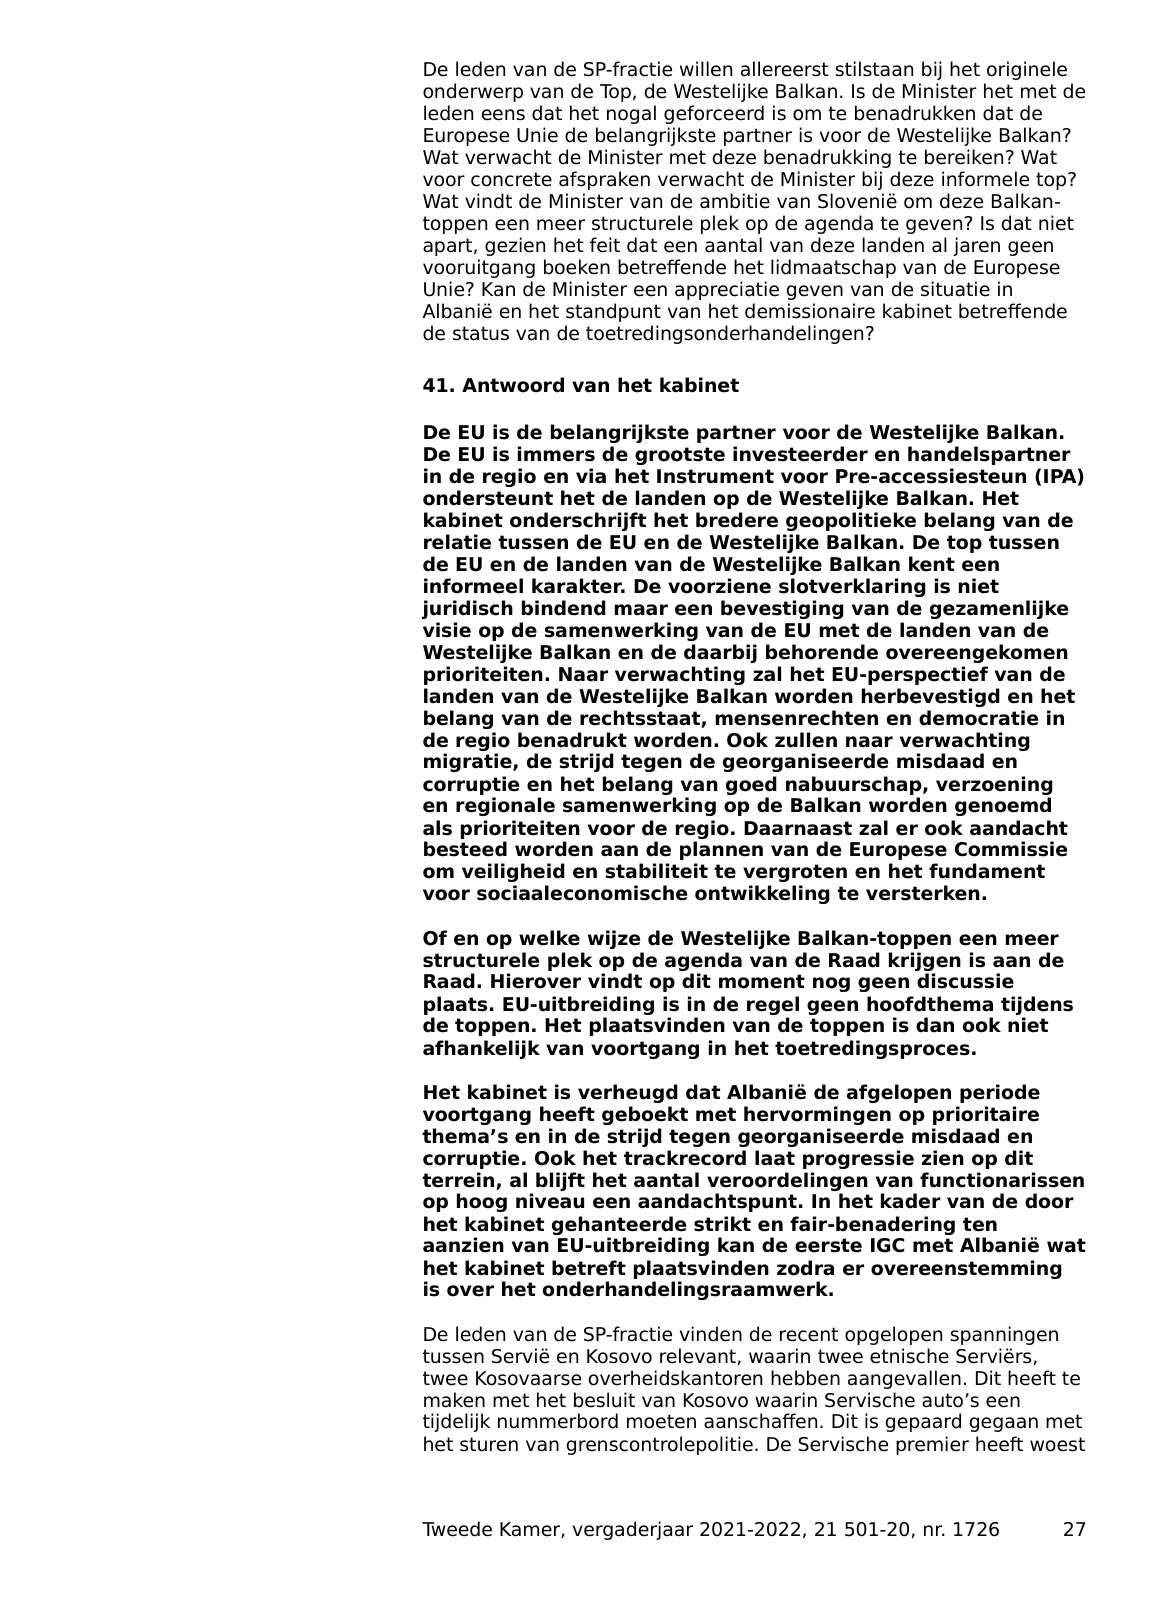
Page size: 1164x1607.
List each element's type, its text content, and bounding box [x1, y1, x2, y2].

text De leden van de SP-fractie willen allereerst stilstaan bij het originele onderwerp van de Top, de Westelijke Balkan. Is de Minister het met de leden eens dat het nogal geforceerd is om te benadrukken dat de Europese Unie de belangrijkste partner is voor de Westelijke Balkan? Wat verwacht de Minister met deze benadrukking te bereiken? Wat voor concrete afspraken verwacht de Minister bij deze informele top? Wat vindt de Minister van de ambitie van Slovenië om deze Balkan-toppen een meer structurele plek op de agenda te geven? Is dat niet apart, gezien het feit dat een aantal van deze landen al jaren geen vooruitgang boeken betreffende het lidmaatschap van de Europese Unie? Kan de Minister een appreciatie geven van de situatie in Albanië en het standpunt van het demissionaire kabinet betreffende de status van de toetredingsonderhandelingen? [422, 59, 1087, 345]
text Of en op welke wijze de Westelijke Balkan-toppen een meer structurele plek op de agenda van de Raad krijgen is aan de Raad. Hierover vindt op dit moment nog geen discussie plaats. EU-uitbreiding is in de regel geen hoofdthema tijdens de toppen. Het plaatsvinden van de toppen is dan ook niet afhankelijk van voortgang in het toetredingsproces. [422, 927, 1087, 1059]
subtitle 41. Antwoord van het kabinet [422, 375, 1087, 397]
text De EU is de belangrijkste partner voor de Westelijke Balkan. De EU is immers de grootste investeerder en handelspartner in de regio en via het Instrument voor Pre-accessiesteun (IPA) ondersteunt het de landen op de Westelijke Balkan. Het kabinet onderschrijft het bredere geopolitieke belang van de relatie tussen de EU en de Westelijke Balkan. De top tussen de EU en de landen van de Westelijke Balkan kent een informeel karakter. De voorziene slotverklaring is niet juridisch bindend maar een bevestiging van de gezamenlijke visie op de samenwerking van de EU met de landen van de Westelijke Balkan en de daarbij behorende overeengekomen prioriteiten. Naar verwachting zal het EU-perspectief van de landen van de Westelijke Balkan worden herbevestigd en het belang van de rechtsstaat, mensenrechten en democratie in de regio benadrukt worden. Ook zullen naar verwachting migratie, de strijd tegen de georganiseerde misdaad en corruptie en het belang van goed nabuurschap, verzoening en regionale samenwerking op de Balkan worden genoemd als prioriteiten voor de regio. Daarnaast zal er ook aandacht besteed worden aan de plannen van de Europese Commissie om veiligheid en stabiliteit te vergroten en het fundament voor sociaaleconomische ontwikkeling te versterken. [422, 422, 1087, 905]
text De leden van de SP-fractie vinden de recent opgelopen spanningen tussen Servië en Kosovo relevant, waarin twee etnische Serviërs, twee Kosovaarse overheidskantoren hebben aangevallen. Dit heeft te maken met het besluit van Kosovo waarin Servische auto’s een tijdelijk nummerbord moeten aanschaffen. Dit is gepaard gegaan met het sturen van grenscontrolepolitie. De Servische premier heeft woest [422, 1323, 1087, 1455]
text Het kabinet is verheugd dat Albanië de afgelopen periode voortgang heeft geboekt met hervormingen op prioritaire thema’s en in de strijd tegen georganiseerde misdaad en corruptie. Ook het trackrecord laat progressie zien op dit terrein, al blijft het aantal veroordelingen van functionarissen op hoog niveau een aandachtspunt. In het kader van de door het kabinet gehanteerde strikt en fair-benadering ten aanzien van EU-uitbreiding kan de eerste IGC met Albanië wat het kabinet betreft plaatsvinden zodra er overeenstemming is over het onderhandelingsraamwerk. [422, 1082, 1087, 1301]
